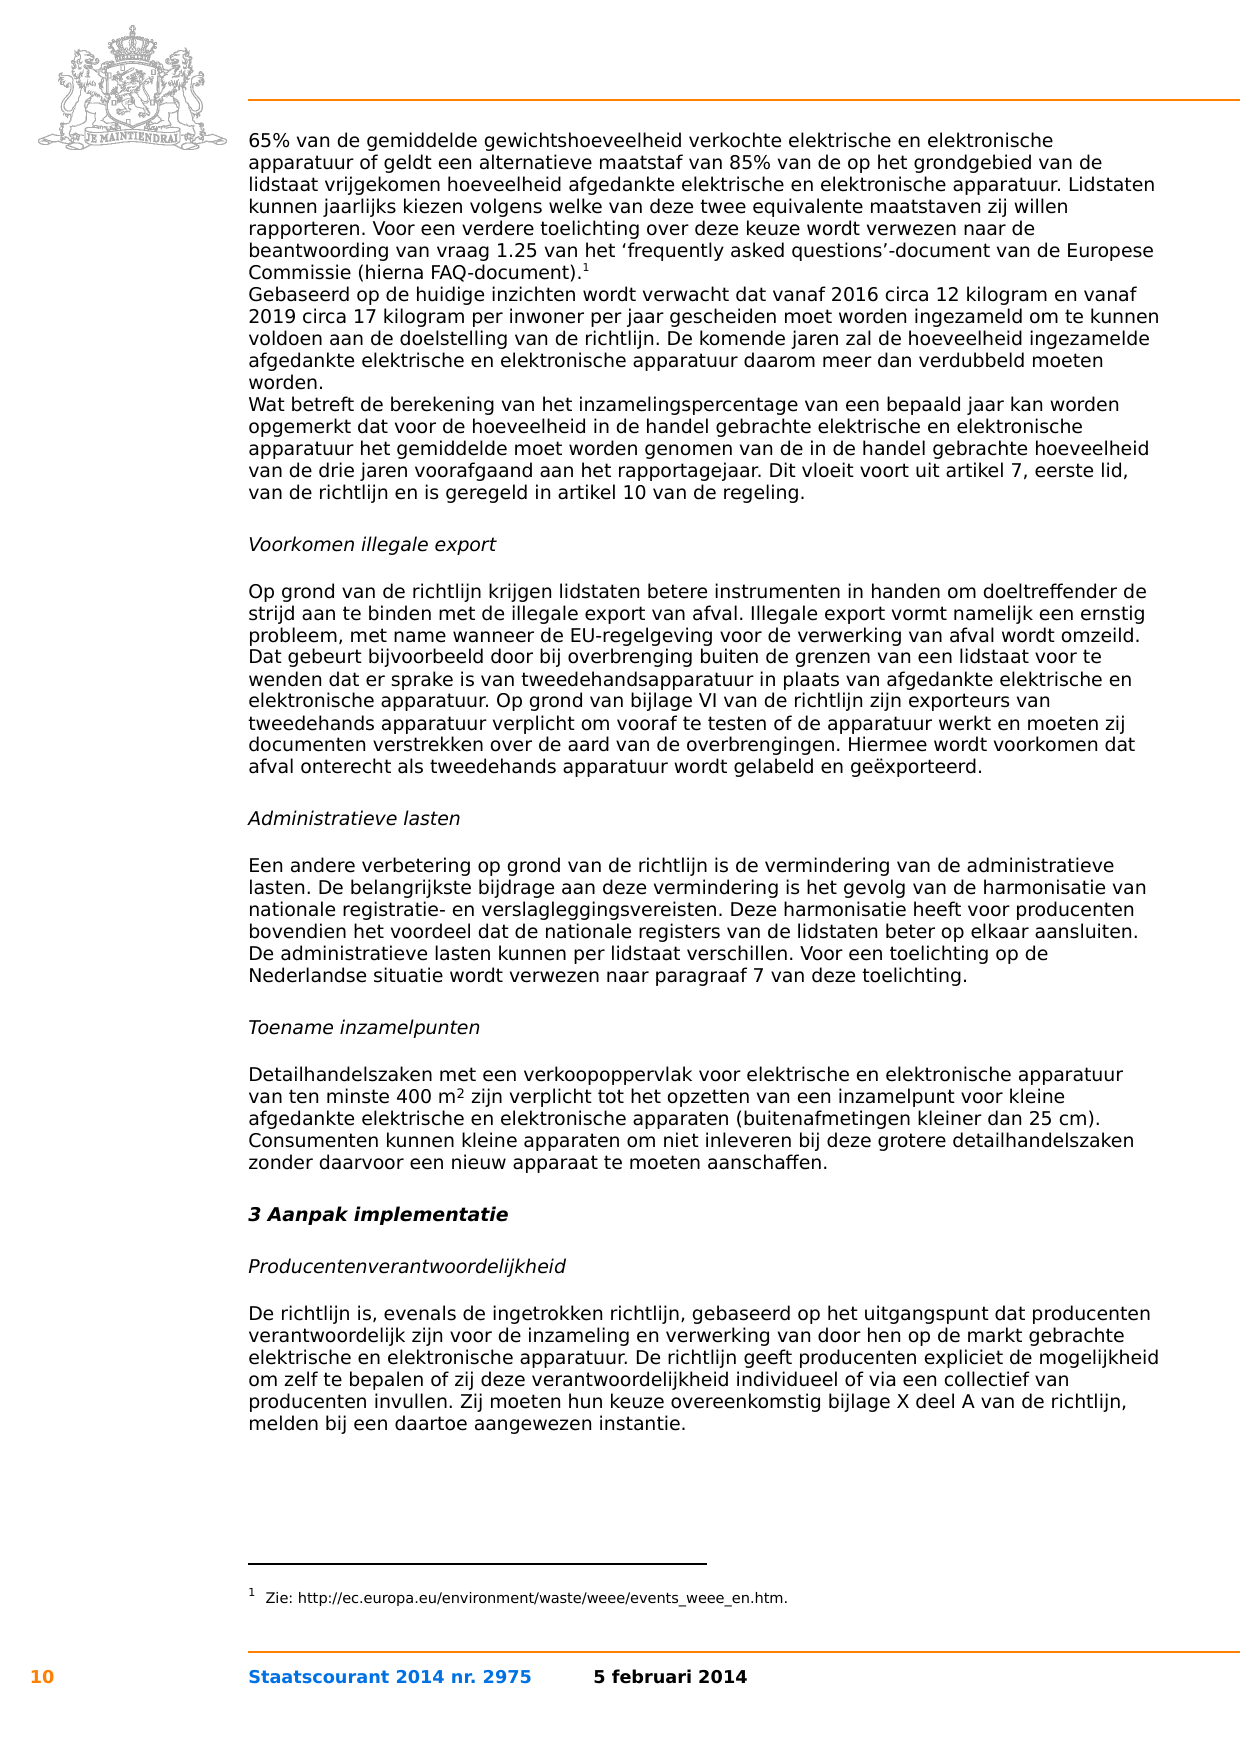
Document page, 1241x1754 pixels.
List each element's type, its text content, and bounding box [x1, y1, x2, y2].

text Op grond van de richtlijn krijgen lidstaten betere instrumenten in handen om doeltreffender de strijd aan te binden met de illegale export van afval. Illegale export vormt namelijk een ernstig probleem, met name wanneer de EU-regelgeving voor de verwerking van afval wordt omzeild. Dat gebeurt bijvoorbeeld door bij overbrenging buiten de grenzen van een lidstaat voor te wenden dat er sprake is van tweedehandsapparatuur in plaats van afgedankte elektrische en elektronische apparatuur. Op grond van bijlage VI van de richtlijn zijn exporteurs van tweedehands apparatuur verplicht om vooraf te testen of de apparatuur werkt en moeten zij documenten verstrekken over de aard van de overbrengingen. Hiermee wordt voorkomen dat afval onterecht als tweedehands apparatuur wordt gelabeld en geëxporteerd. [248, 581, 1163, 778]
subtitle 3 Aanpak implementatie [248, 1204, 1163, 1226]
text Gebaseerd op de huidige inzichten wordt verwacht dat vanaf 2016 circa 12 kilogram en vanaf 2019 circa 17 kilogram per inwoner per jaar gescheiden moet worden ingezameld om te kunnen voldoen aan de doelstelling van de richtlijn. De komende jaren zal de hoeveelheid ingezamelde afgedankte elektrische en elektronische apparatuur daarom meer dan verdubbeld moeten worden. [248, 284, 1163, 394]
text Zie: http://ec.europa.eu/environment/waste/weee/events_weee_en.htm. [248, 1586, 1163, 1608]
subtitle Toename inzamelpunten [248, 1017, 1163, 1039]
text Detailhandelszaken met een verkoopoppervlak voor elektrische en elektronische apparatuur van ten minste 400 m2 zijn verplicht tot het opzetten van een inzamelpunt voor kleine afgedankte elektrische en elektronische apparaten (buitenafmetingen kleiner dan 25 cm). Consumenten kunnen kleine apparaten om niet inleveren bij deze grotere detailhandelszaken zonder daarvoor een nieuw apparaat te moeten aanschaffen. [248, 1064, 1163, 1174]
text De richtlijn is, evenals de ingetrokken richtlijn, gebaseerd op het uitgangspunt dat producenten verantwoordelijk zijn voor de inzameling en verwerking van door hen op de markt gebrachte elektrische en elektronische apparatuur. De richtlijn geeft producenten expliciet de mogelijkheid om zelf te bepalen of zij deze verantwoordelijkheid individueel of via een collectief van producenten invullen. Zij moeten hun keuze overeenkomstig bijlage X deel A van de richtlijn, melden bij een daartoe aangewezen instantie. [248, 1303, 1163, 1435]
text Een andere verbetering op grond van de richtlijn is de vermindering van de administratieve lasten. De belangrijkste bijdrage aan deze vermindering is het gevolg van de harmonisatie van nationale registratie- en verslagleggingsvereisten. Deze harmonisatie heeft voor producenten bovendien het voordeel dat de nationale registers van de lidstaten beter op elkaar aansluiten. De administratieve lasten kunnen per lidstaat verschillen. Voor een toelichting op de Nederlandse situatie wordt verwezen naar paragraaf 7 van deze toelichting. [248, 855, 1163, 987]
text Wat betreft de berekening van het inzamelingspercentage van een bepaald jaar kan worden opgemerkt dat voor de hoeveelheid in de handel gebrachte elektrische en elektronische apparatuur het gemiddelde moet worden genomen van de in de handel gebrachte hoeveelheid van de drie jaren voorafgaand aan het rapportagejaar. Dit vloeit voort uit artikel 7, eerste lid, van de richtlijn en is geregeld in artikel 10 van de regeling. [248, 394, 1163, 503]
subtitle Producentenverantwoordelijkheid [248, 1256, 1163, 1278]
picture [38, 25, 227, 150]
text 65% van de gemiddelde gewichtshoeveelheid verkochte elektrische en elektronische apparatuur of geldt een alternatieve maatstaf van 85% van de op het grondgebied van de lidstaat vrijgekomen hoeveelheid afgedankte elektrische en elektronische apparatuur. Lidstaten kunnen jaarlijks kiezen volgens welke van deze twee equivalente maatstaven zij willen rapporteren. Voor een verdere toelichting over deze keuze wordt verwezen naar de beantwoording van vraag 1.25 van het ‘frequently asked questions’-document van de Europese Commissie (hierna FAQ-document). [248, 130, 1163, 284]
subtitle Voorkomen illegale export [248, 533, 1163, 556]
subtitle Administratieve lasten [248, 808, 1163, 830]
